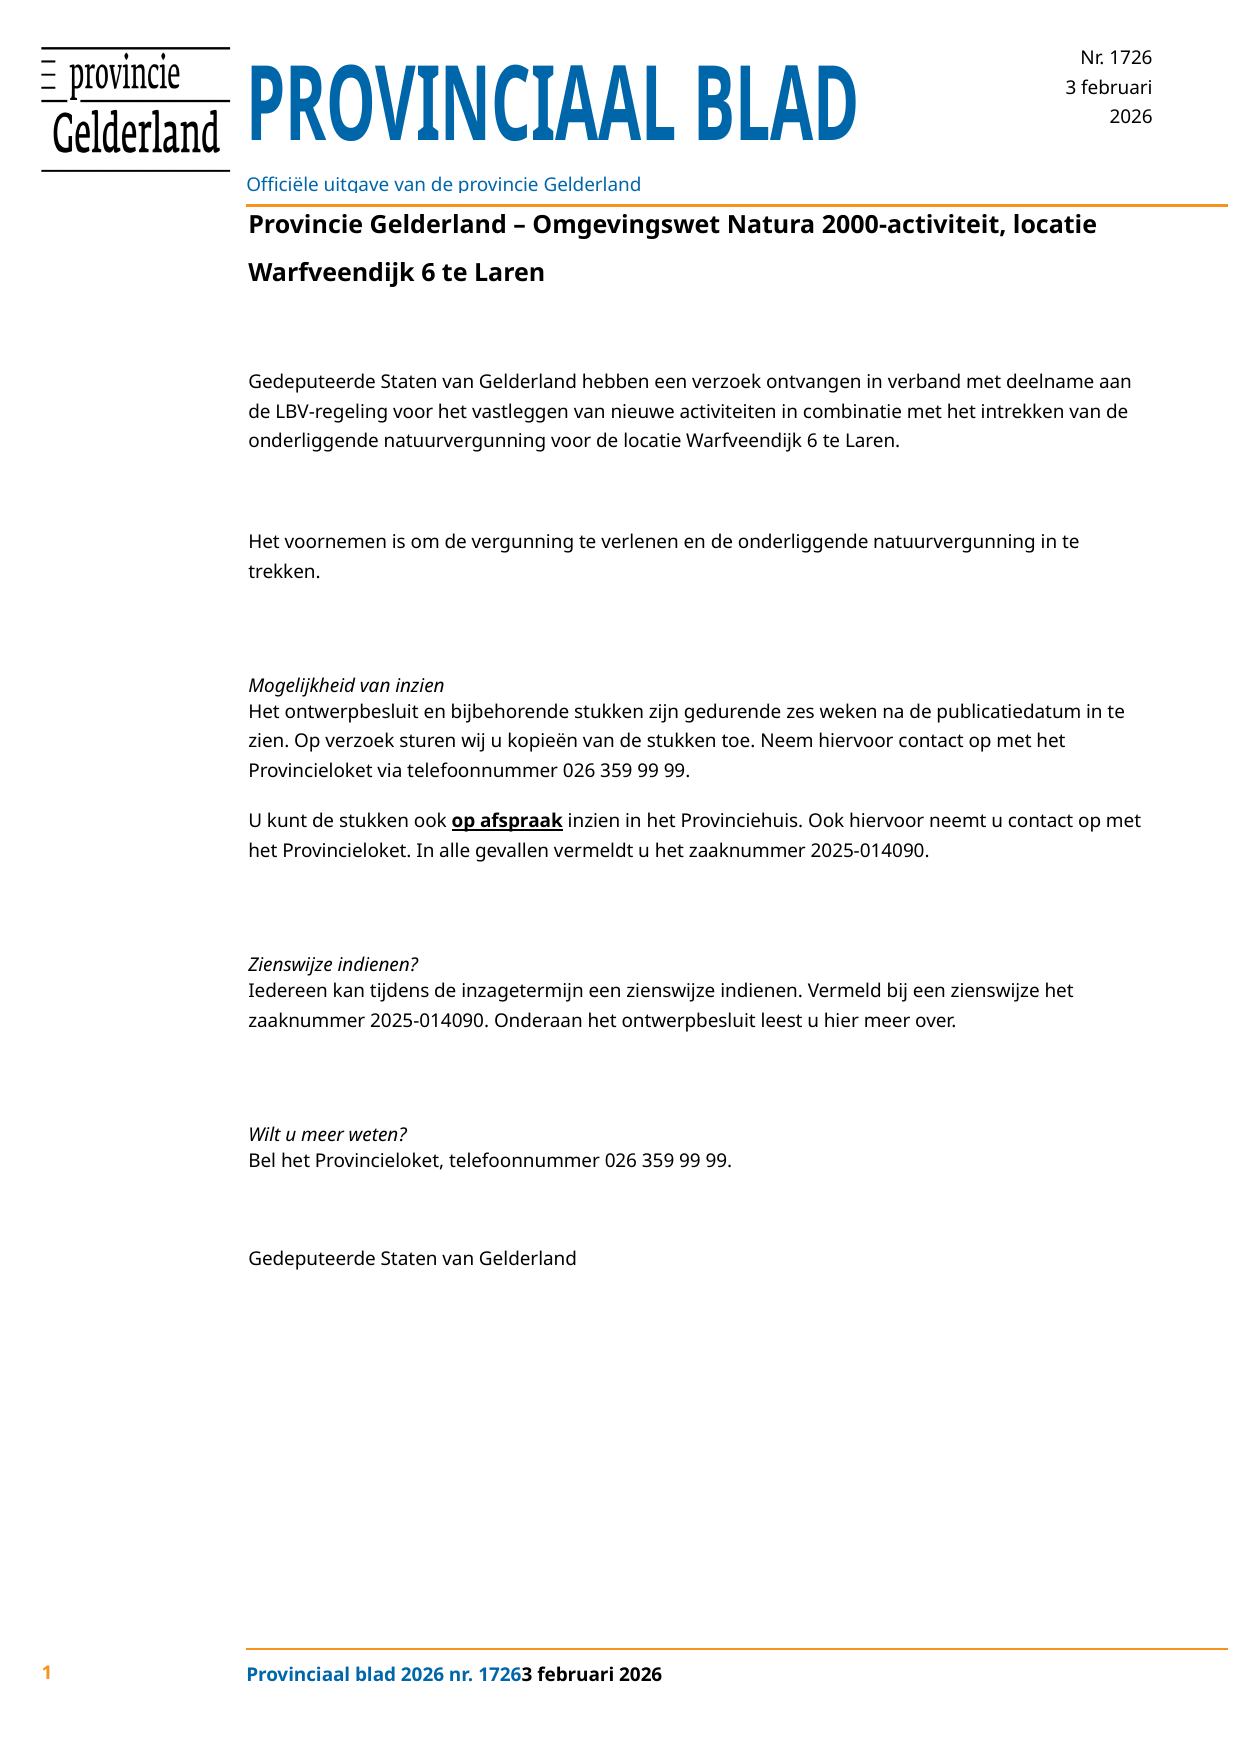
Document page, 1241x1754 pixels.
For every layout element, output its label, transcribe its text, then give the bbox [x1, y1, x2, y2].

text U kunt de stukken ook op afspraak inzien in het Provinciehuis. Ook hiervoor neemt u contact op met het Provincieloket. In alle gevallen vermeldt u het zaaknummer 2025-014090. [248, 808, 1152, 863]
text Gedeputeerde Staten van Gelderland hebben een verzoek ontvangen in verband met deelname aan de LBV-regeling voor het vastleggen van nieuwe activiteiten in combinatie met het intrekken van de onderliggende natuurvergunning voor de locatie Warfveendijk 6 te Laren. [248, 368, 1152, 453]
text Mogelijkheid van inzien [248, 672, 1152, 698]
text Zienswijze indienen? [248, 952, 1152, 977]
text Provincie Gelderland – Omgevingswet Natura 2000-activiteit, locatie Warfveendijk 6 te Laren [248, 207, 1152, 288]
text Bel het Provincieloket, telefoonnummer 026 359 99 99. [248, 1147, 1152, 1173]
text Wilt u meer weten? [248, 1121, 1152, 1147]
text Het voornemen is om de vergunning te verlenen en de onderliggende natuurvergunning in te trekken. [248, 528, 1152, 584]
picture [41, 47, 231, 172]
text Het ontwerpbesluit en bijbehorende stukken zijn gedurende zes weken na de publicatiedatum in te zien. Op verzoek sturen wij u kopieën van de stukken toe. Neem hiervoor contact op met het Provincieloket via telefoonnummer 026 359 99 99. [248, 698, 1152, 783]
text Gedeputeerde Staten van Gelderland [248, 1245, 1152, 1271]
text Iedereen kan tijdens de inzagetermijn een zienswijze indienen. Vermeld bij een zienswijze het zaaknummer 2025-014090. Onderaan het ontwerpbesluit leest u hier meer over. [248, 977, 1152, 1033]
